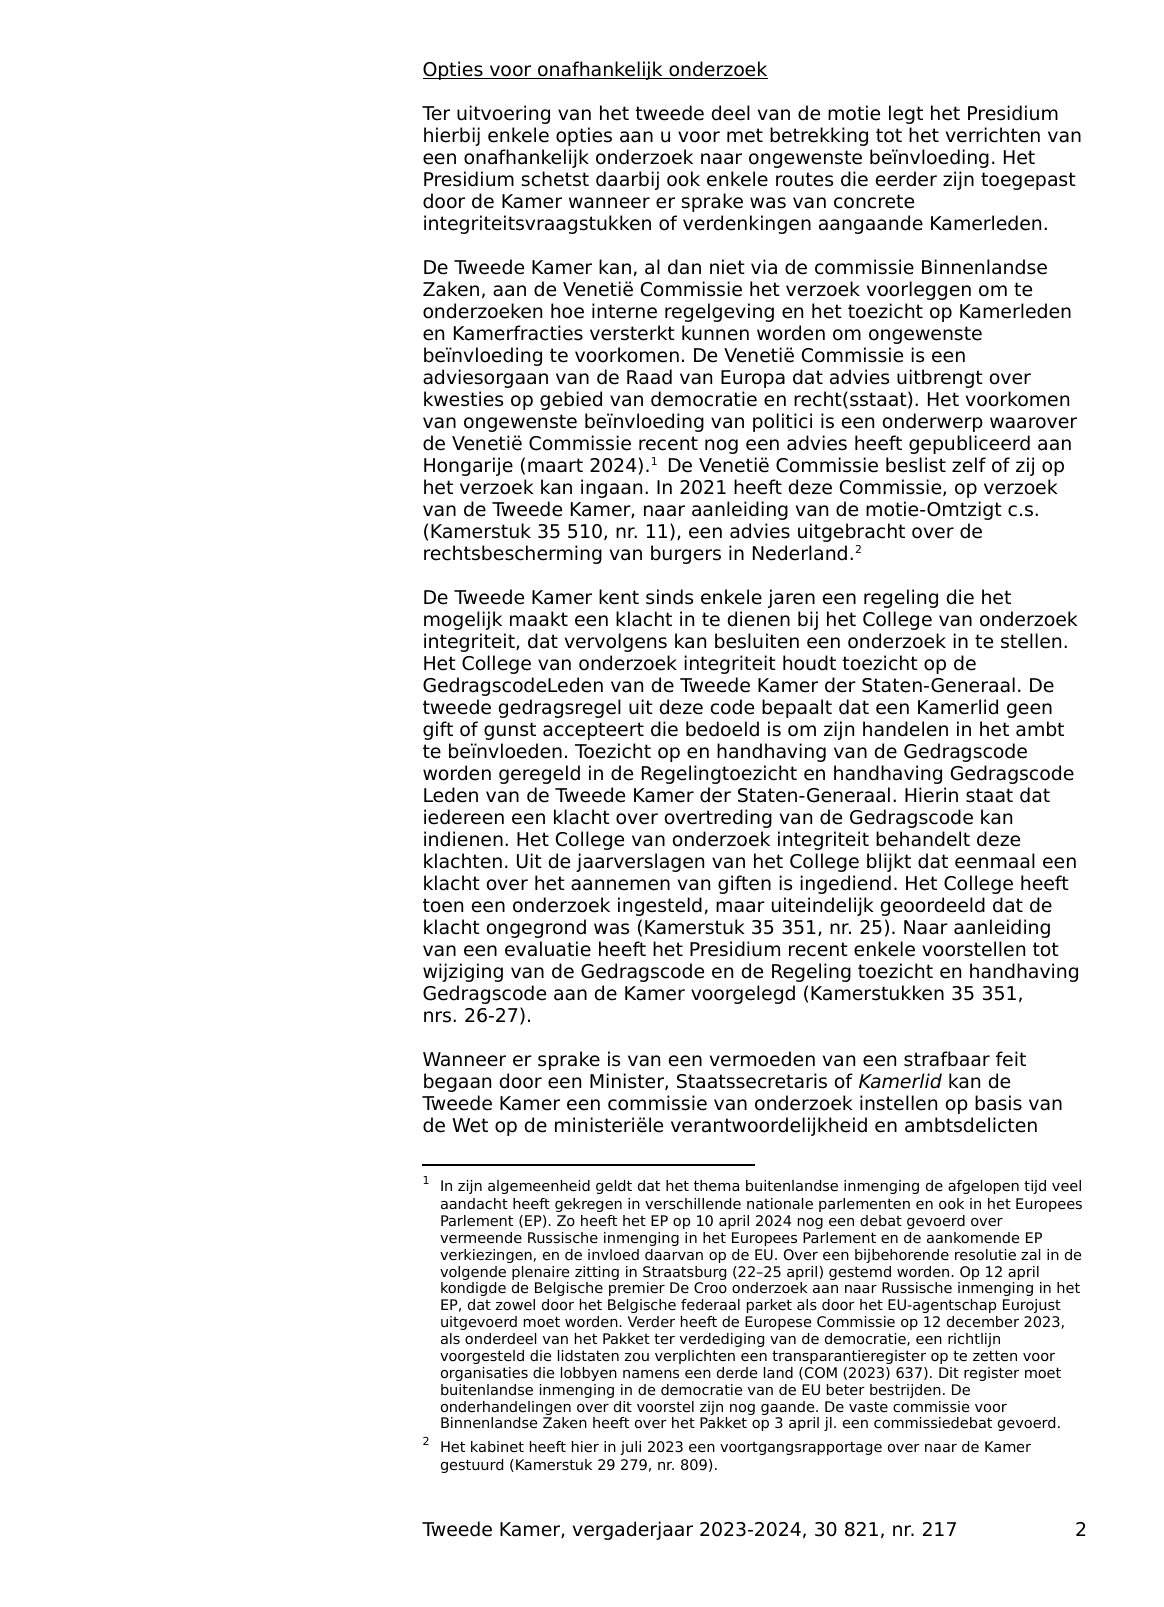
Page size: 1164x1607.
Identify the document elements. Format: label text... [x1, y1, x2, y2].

text Ter uitvoering van het tweede deel van de motie legt het Presidium hierbij enkele opties aan u voor met betrekking tot het verrichten van een onafhankelijk onderzoek naar ongewenste beïnvloeding. Het Presidium schetst daarbij ook enkele routes die eerder zijn toegepast door de Kamer wanneer er sprake was van concrete integriteitsvraagstukken of verdenkingen aangaande Kamerleden. [422, 103, 1087, 235]
text De Tweede Kamer kent sinds enkele jaren een regeling die het mogelijk maakt een klacht in te dienen bij het College van onderzoek integriteit, dat vervolgens kan besluiten een onderzoek in te stellen. Het College van onderzoek integriteit houdt toezicht op de GedragscodeLeden van de Tweede Kamer der Staten-Generaal. De tweede gedragsregel uit deze code bepaalt dat een Kamerlid geen gift of gunst accepteert die bedoeld is om zijn handelen in het ambt te beïnvloeden. Toezicht op en handhaving van de Gedragscode worden geregeld in de Regelingtoezicht en handhaving Gedragscode Leden van de Tweede Kamer der Staten-Generaal. Hierin staat dat iedereen een klacht over overtreding van de Gedragscode kan indienen. Het College van onderzoek integriteit behandelt deze klachten. Uit de jaarverslagen van het College blijkt dat eenmaal een klacht over het aannemen van giften is ingediend. Het College heeft toen een onderzoek ingesteld, maar uiteindelijk geoordeeld dat de klacht ongegrond was (Kamerstuk 35 351, nr. 25). Naar aanleiding van een evaluatie heeft het Presidium recent enkele voorstellen tot wijziging van de Gedragscode en de Regeling toezicht en handhaving Gedragscode aan de Kamer voorgelegd (Kamerstukken 35 351, nrs. 26-27). [422, 587, 1087, 1027]
text In zijn algemeenheid geldt dat het thema buitenlandse inmenging de afgelopen tijd veel aandacht heeft gekregen in verschillende nationale parlementen en ook in het Europees Parlement (EP). Zo heeft het EP op 10 april 2024 nog een debat gevoerd over vermeende Russische inmenging in het Europees Parlement en de aankomende EP verkiezingen, en de invloed daarvan op de EU. Over een bijbehorende resolutie zal in de volgende plenaire zitting in Straatsburg (22–25 april) gestemd worden. Op 12 april kondigde de Belgische premier De Croo onderzoek aan naar Russische inmenging in het EP, dat zowel door het Belgische federaal parket als door het EU-agentschap Eurojust uitgevoerd moet worden. Verder heeft de Europese Commissie op 12 december 2023, als onderdeel van het Pakket ter verdediging van de democratie, een richtlijn voorgesteld die lidstaten zou verplichten een transparantieregister op te zetten voor organisaties die lobbyen namens een derde land (COM (2023) 637). Dit register moet buitenlandse inmenging in de democratie van de EU beter bestrijden. De onderhandelingen over dit voorstel zijn nog gaande. De vaste commissie voor Binnenlandse Zaken heeft over het Pakket op 3 april jl. een commissiedebat gevoerd. [422, 1174, 1087, 1432]
text Wanneer er sprake is van een vermoeden van een strafbaar feit begaan door een Minister, Staatssecretaris of Kamerlid kan de Tweede Kamer een commissie van onderzoek instellen op basis van de Wet op de ministeriële verantwoordelijkheid en ambtsdelicten [422, 1049, 1087, 1137]
text De Tweede Kamer kan, al dan niet via de commissie Binnenlandse Zaken, aan de Venetië Commissie het verzoek voorleggen om te onderzoeken hoe interne regelgeving en het toezicht op Kamerleden en Kamerfracties versterkt kunnen worden om ongewenste beïnvloeding te voorkomen. De Venetië Commissie is een adviesorgaan van de Raad van Europa dat advies uitbrengt over kwesties op gebied van democratie en recht(sstaat). Het voorkomen van ongewenste beïnvloeding van politici is een onderwerp waarover de Venetië Commissie recent nog een advies heeft gepubliceerd aan Hongarije (maart 2024). De Venetië Commissie beslist zelf of zij op het verzoek kan ingaan. In 2021 heeft deze Commissie, op verzoek van de Tweede Kamer, naar aanleiding van de motie-Omtzigt c.s. (Kamerstuk 35 510, nr. 11), een advies uitgebracht over de rechtsbescherming van burgers in Nederland. [422, 257, 1087, 565]
text Het kabinet heeft hier in juli 2023 een voortgangsrapportage over naar de Kamer gestuurd (Kamerstuk 29 279, nr. 809). [422, 1435, 1087, 1474]
subtitle Opties voor onafhankelijk onderzoek [422, 59, 1087, 81]
